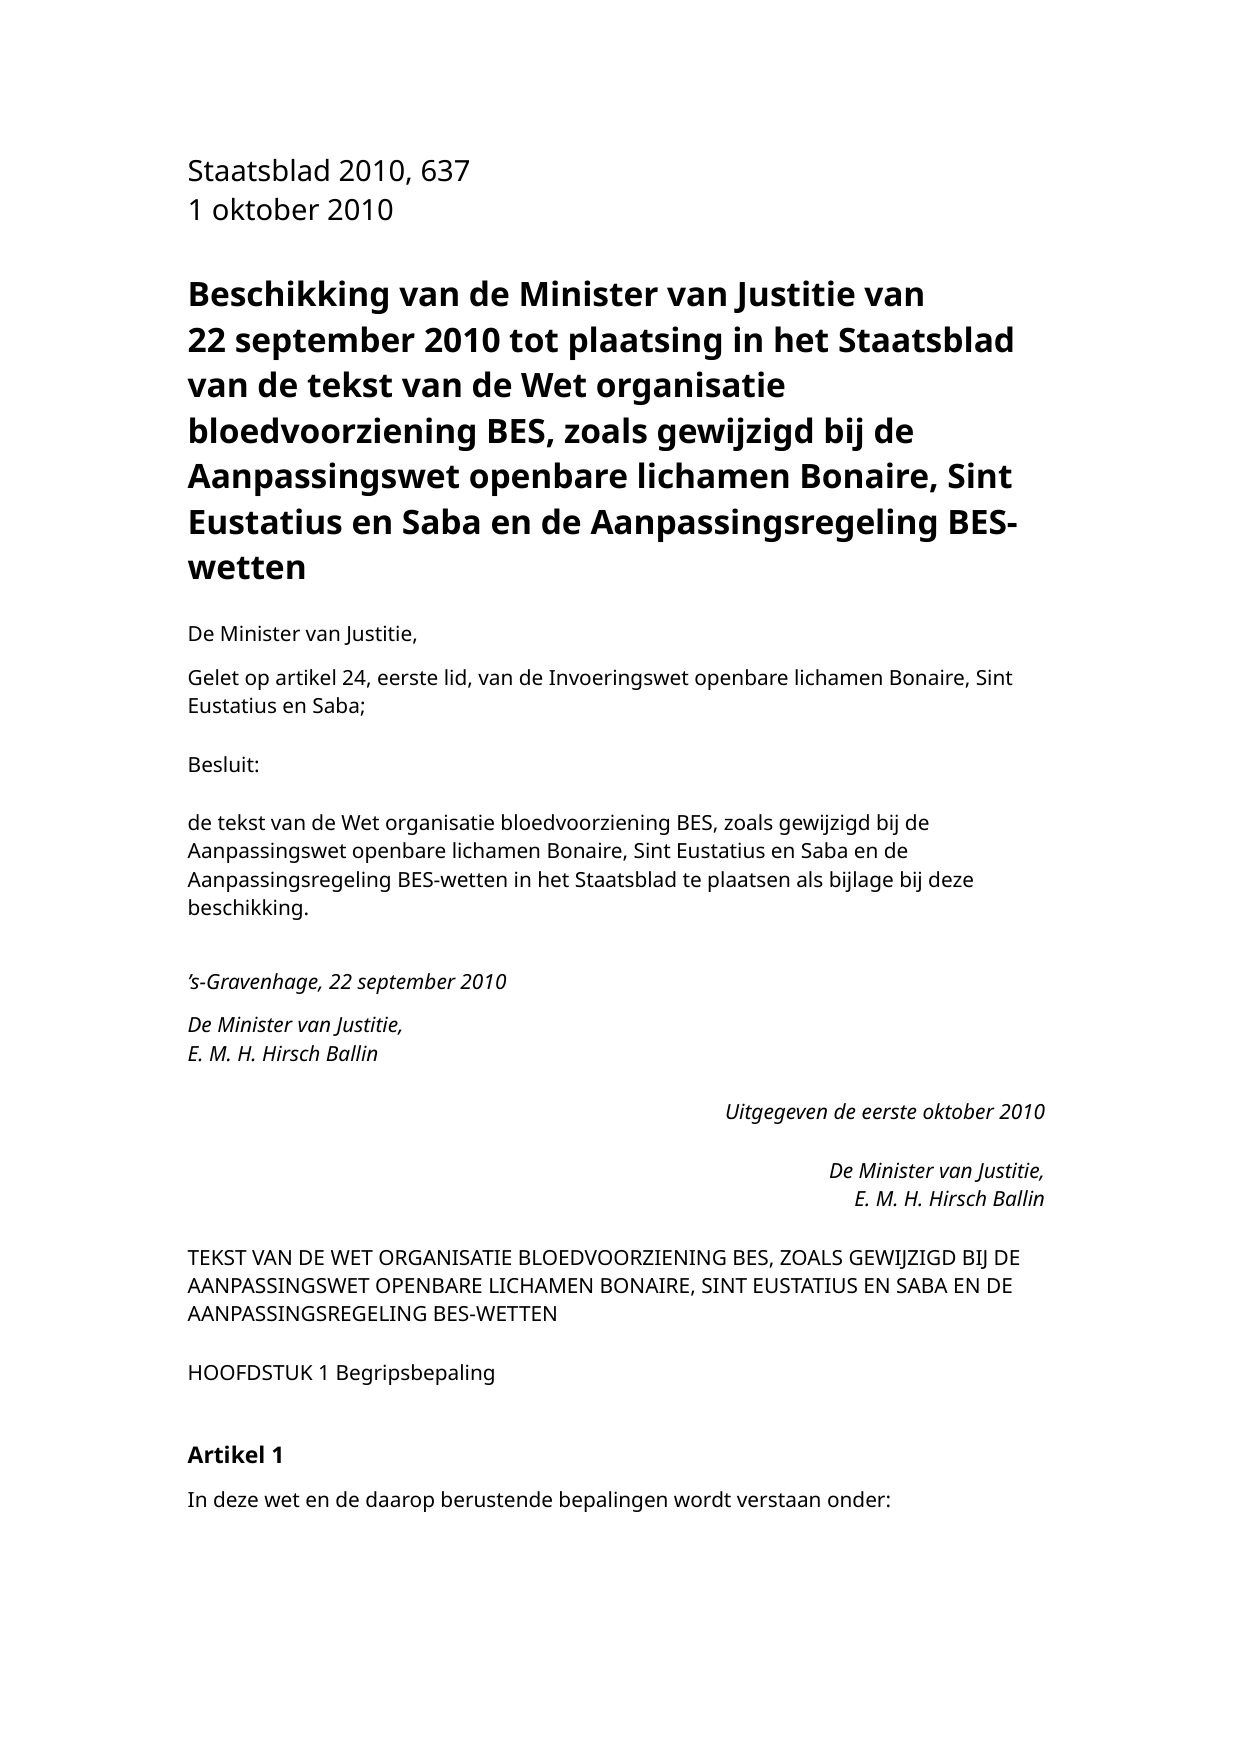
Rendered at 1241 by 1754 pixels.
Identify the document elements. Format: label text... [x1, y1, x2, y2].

text De Minister van Justitie, [187, 619, 1053, 648]
subtitle TEKST VAN DE WET ORGANISATIE BLOEDVOORZIENING BES, ZOALS GEWIJZIGD BIJ DE AANPASSINGSWET OPENBARE LICHAMEN BONAIRE, SINT EUSTATIUS EN SABA EN DE AANPASSINGSREGELING BES-WETTEN [187, 1243, 1053, 1328]
subtitle Beschikking van de Minister van Justitie van 22 september 2010 tot plaatsing in het Staatsblad van de tekst van de Wet organisatie bloedvoorziening BES, zoals gewijzigd bij de Aanpassingswet openbare lichamen Bonaire, Sint Eustatius en Saba en de Aanpassingsregeling BES-wetten [187, 271, 1053, 589]
text ’s-Gravenhage, 22 september 2010 [187, 967, 1053, 995]
text 1 oktober 2010 [187, 190, 1053, 229]
text Uitgegeven de eerste oktober 2010 [187, 1097, 1053, 1126]
subtitle Artikel 1 [187, 1439, 1053, 1470]
text De Minister van Justitie, [187, 1156, 1053, 1184]
text E. M. H. Hirsch Ballin [187, 1184, 1053, 1213]
text In deze wet en de daarop berustende bepalingen wordt verstaan onder: [187, 1485, 1053, 1513]
text Gelet op artikel 24, eerste lid, van de Invoeringswet openbare lichamen Bonaire, Sint Eustatius en Saba; [187, 663, 1053, 720]
text de tekst van de Wet organisatie bloedvoorziening BES, zoals gewijzigd bij de Aanpassingswet openbare lichamen Bonaire, Sint Eustatius en Saba en de Aanpassingsregeling BES-wetten in het Staatsblad te plaatsen als bijlage bij deze beschikking. [187, 808, 1053, 922]
text E. M. H. Hirsch Ballin [187, 1039, 1053, 1067]
subtitle HOOFDSTUK 1 Begripsbepaling [187, 1358, 1053, 1386]
text Staatsblad 2010, 637 [187, 150, 1053, 190]
text De Minister van Justitie, [187, 1010, 1053, 1039]
text Besluit: [187, 750, 1053, 778]
